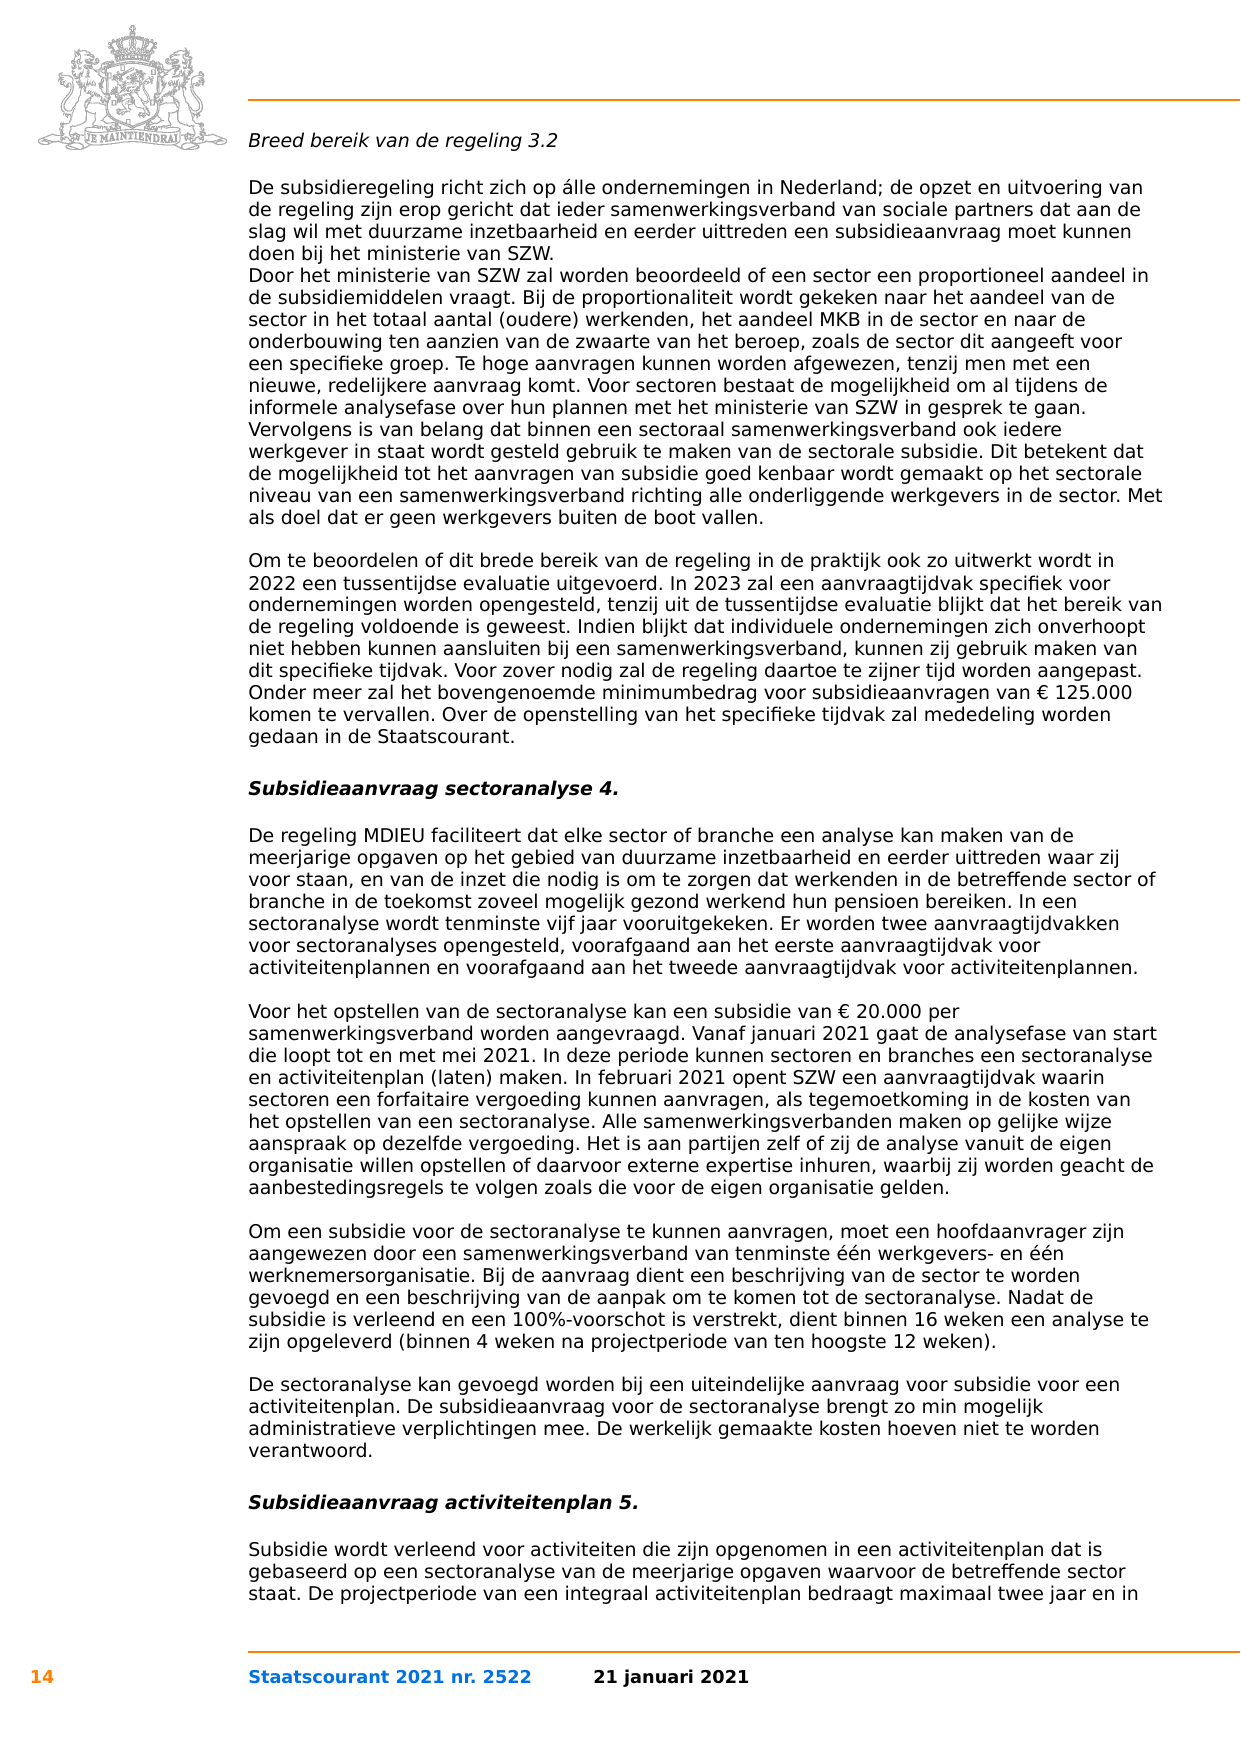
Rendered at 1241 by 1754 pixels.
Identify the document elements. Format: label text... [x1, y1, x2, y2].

text De regeling MDIEU faciliteert dat elke sector of branche een analyse kan maken van de meerjarige opgaven op het gebied van duurzame inzetbaarheid en eerder uittreden waar zij voor staan, en van de inzet die nodig is om te zorgen dat werkenden in de betreffende sector of branche in de toekomst zoveel mogelijk gezond werkend hun pensioen bereiken. In een sectoranalyse wordt tenminste vijf jaar vooruitgekeken. Er worden twee aanvraagtijdvakken voor sectoranalyses opengesteld, voorafgaand aan het eerste aanvraagtijdvak voor activiteitenplannen en voorafgaand aan het tweede aanvraagtijdvak voor activiteitenplannen. [248, 825, 1163, 979]
subtitle Subsidieaanvraag activiteitenplan 5. [248, 1492, 1163, 1514]
text De subsidieregeling richt zich op álle ondernemingen in Nederland; de opzet en uitvoering van de regeling zijn erop gericht dat ieder samenwerkingsverband van sociale partners dat aan de slag wil met duurzame inzetbaarheid en eerder uittreden een subsidieaanvraag moet kunnen doen bij het ministerie van SZW. [248, 177, 1163, 265]
text Om te beoordelen of dit brede bereik van de regeling in de praktijk ook zo uitwerkt wordt in 2022 een tussentijdse evaluatie uitgevoerd. In 2023 zal een aanvraagtijdvak specifiek voor ondernemingen worden opengesteld, tenzij uit de tussentijdse evaluatie blijkt dat het bereik van de regeling voldoende is geweest. Indien blijkt dat individuele ondernemingen zich onverhoopt niet hebben kunnen aansluiten bij een samenwerkingsverband, kunnen zij gebruik maken van dit specifieke tijdvak. Voor zover nodig zal de regeling daartoe te zijner tijd worden aangepast. Onder meer zal het bovengenoemde minimumbedrag voor subsidieaanvragen van € 125.000 komen te vervallen. Over de openstelling van het specifieke tijdvak zal mededeling worden gedaan in de Staatscourant. [248, 550, 1163, 748]
text Vervolgens is van belang dat binnen een sectoraal samenwerkingsverband ook iedere werkgever in staat wordt gesteld gebruik te maken van de sectorale subsidie. Dit betekent dat de mogelijkheid tot het aanvragen van subsidie goed kenbaar wordt gemaakt op het sectorale niveau van een samenwerkingsverband richting alle onderliggende werkgevers in de sector. Met als doel dat er geen werkgevers buiten de boot vallen. [248, 419, 1163, 528]
text Subsidie wordt verleend voor activiteiten die zijn opgenomen in een activiteitenplan dat is gebaseerd op een sectoranalyse van de meerjarige opgaven waarvoor de betreffende sector staat. De projectperiode van een integraal activiteitenplan bedraagt maximaal twee jaar en in [248, 1539, 1163, 1605]
text Door het ministerie van SZW zal worden beoordeeld of een sector een proportioneel aandeel in de subsidiemiddelen vraagt. Bij de proportionaliteit wordt gekeken naar het aandeel van de sector in het totaal aantal (oudere) werkenden, het aandeel MKB in de sector en naar de onderbouwing ten aanzien van de zwaarte van het beroep, zoals de sector dit aangeeft voor een specifieke groep. Te hoge aanvragen kunnen worden afgewezen, tenzij men met een nieuwe, redelijkere aanvraag komt. Voor sectoren bestaat de mogelijkheid om al tijdens de informele analysefase over hun plannen met het ministerie van SZW in gesprek te gaan. [248, 265, 1163, 419]
text De sectoranalyse kan gevoegd worden bij een uiteindelijke aanvraag voor subsidie voor een activiteitenplan. De subsidieaanvraag voor de sectoranalyse brengt zo min mogelijk administratieve verplichtingen mee. De werkelijk gemaakte kosten hoeven niet te worden verantwoord. [248, 1374, 1163, 1462]
subtitle Breed bereik van de regeling 3.2 [248, 130, 1163, 152]
picture [38, 25, 227, 150]
text Voor het opstellen van de sectoranalyse kan een subsidie van € 20.000 per samenwerkingsverband worden aangevraagd. Vanaf januari 2021 gaat de analysefase van start die loopt tot en met mei 2021. In deze periode kunnen sectoren en branches een sectoranalyse en activiteitenplan (laten) maken. In februari 2021 opent SZW een aanvraagtijdvak waarin sectoren een forfaitaire vergoeding kunnen aanvragen, als tegemoetkoming in de kosten van het opstellen van een sectoranalyse. Alle samenwerkingsverbanden maken op gelijke wijze aanspraak op dezelfde vergoeding. Het is aan partijen zelf of zij de analyse vanuit de eigen organisatie willen opstellen of daarvoor externe expertise inhuren, waarbij zij worden geacht de aanbestedingsregels te volgen zoals die voor de eigen organisatie gelden. [248, 1001, 1163, 1199]
subtitle Subsidieaanvraag sectoranalyse 4. [248, 778, 1163, 800]
text Om een subsidie voor de sectoranalyse te kunnen aanvragen, moet een hoofdaanvrager zijn aangewezen door een samenwerkingsverband van tenminste één werkgevers- en één werknemersorganisatie. Bij de aanvraag dient een beschrijving van de sector te worden gevoegd en een beschrijving van de aanpak om te komen tot de sectoranalyse. Nadat de subsidie is verleend en een 100%-voorschot is verstrekt, dient binnen 16 weken een analyse te zijn opgeleverd (binnen 4 weken na projectperiode van ten hoogste 12 weken). [248, 1221, 1163, 1352]
